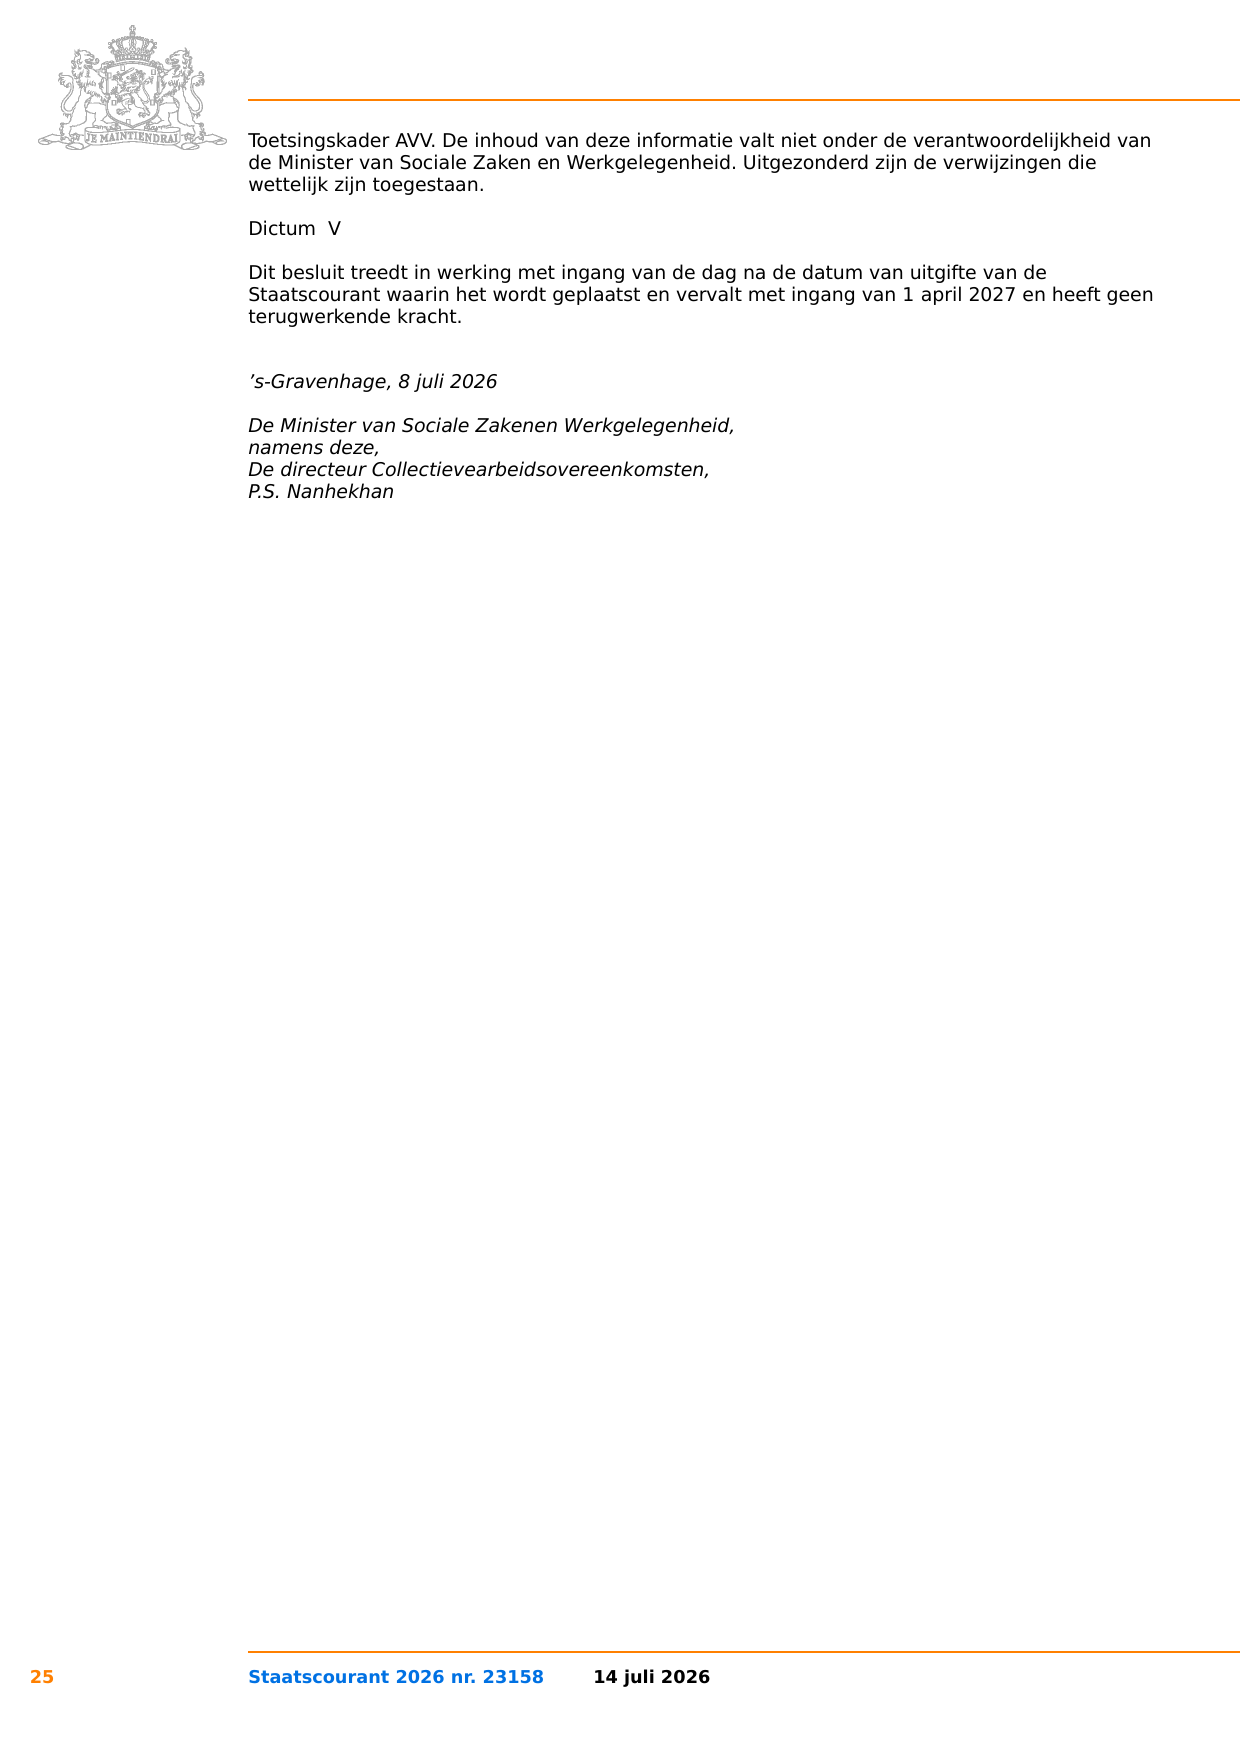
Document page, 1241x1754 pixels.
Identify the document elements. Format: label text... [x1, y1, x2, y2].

text Dictum V [248, 218, 1163, 240]
text ’s-Gravenhage, 8 juli 2026 [248, 371, 1163, 393]
picture [38, 25, 227, 150]
text Dit besluit treedt in werking met ingang van de dag na de datum van uitgifte van de Staatscourant waarin het wordt geplaatst en vervalt met ingang van 1 april 2027 en heeft geen terugwerkende kracht. [248, 262, 1163, 327]
text Toetsingskader AVV. De inhoud van deze informatie valt niet onder de verantwoordelijkheid van de Minister van Sociale Zaken en Werkgelegenheid. Uitgezonderd zijn de verwijzingen die wettelijk zijn toegestaan. [248, 130, 1163, 196]
text De Minister van Sociale Zakenen Werkgelegenheid, namens deze, De directeur Collectievearbeidsovereenkomsten, P.S. Nanhekhan [248, 415, 1163, 503]
